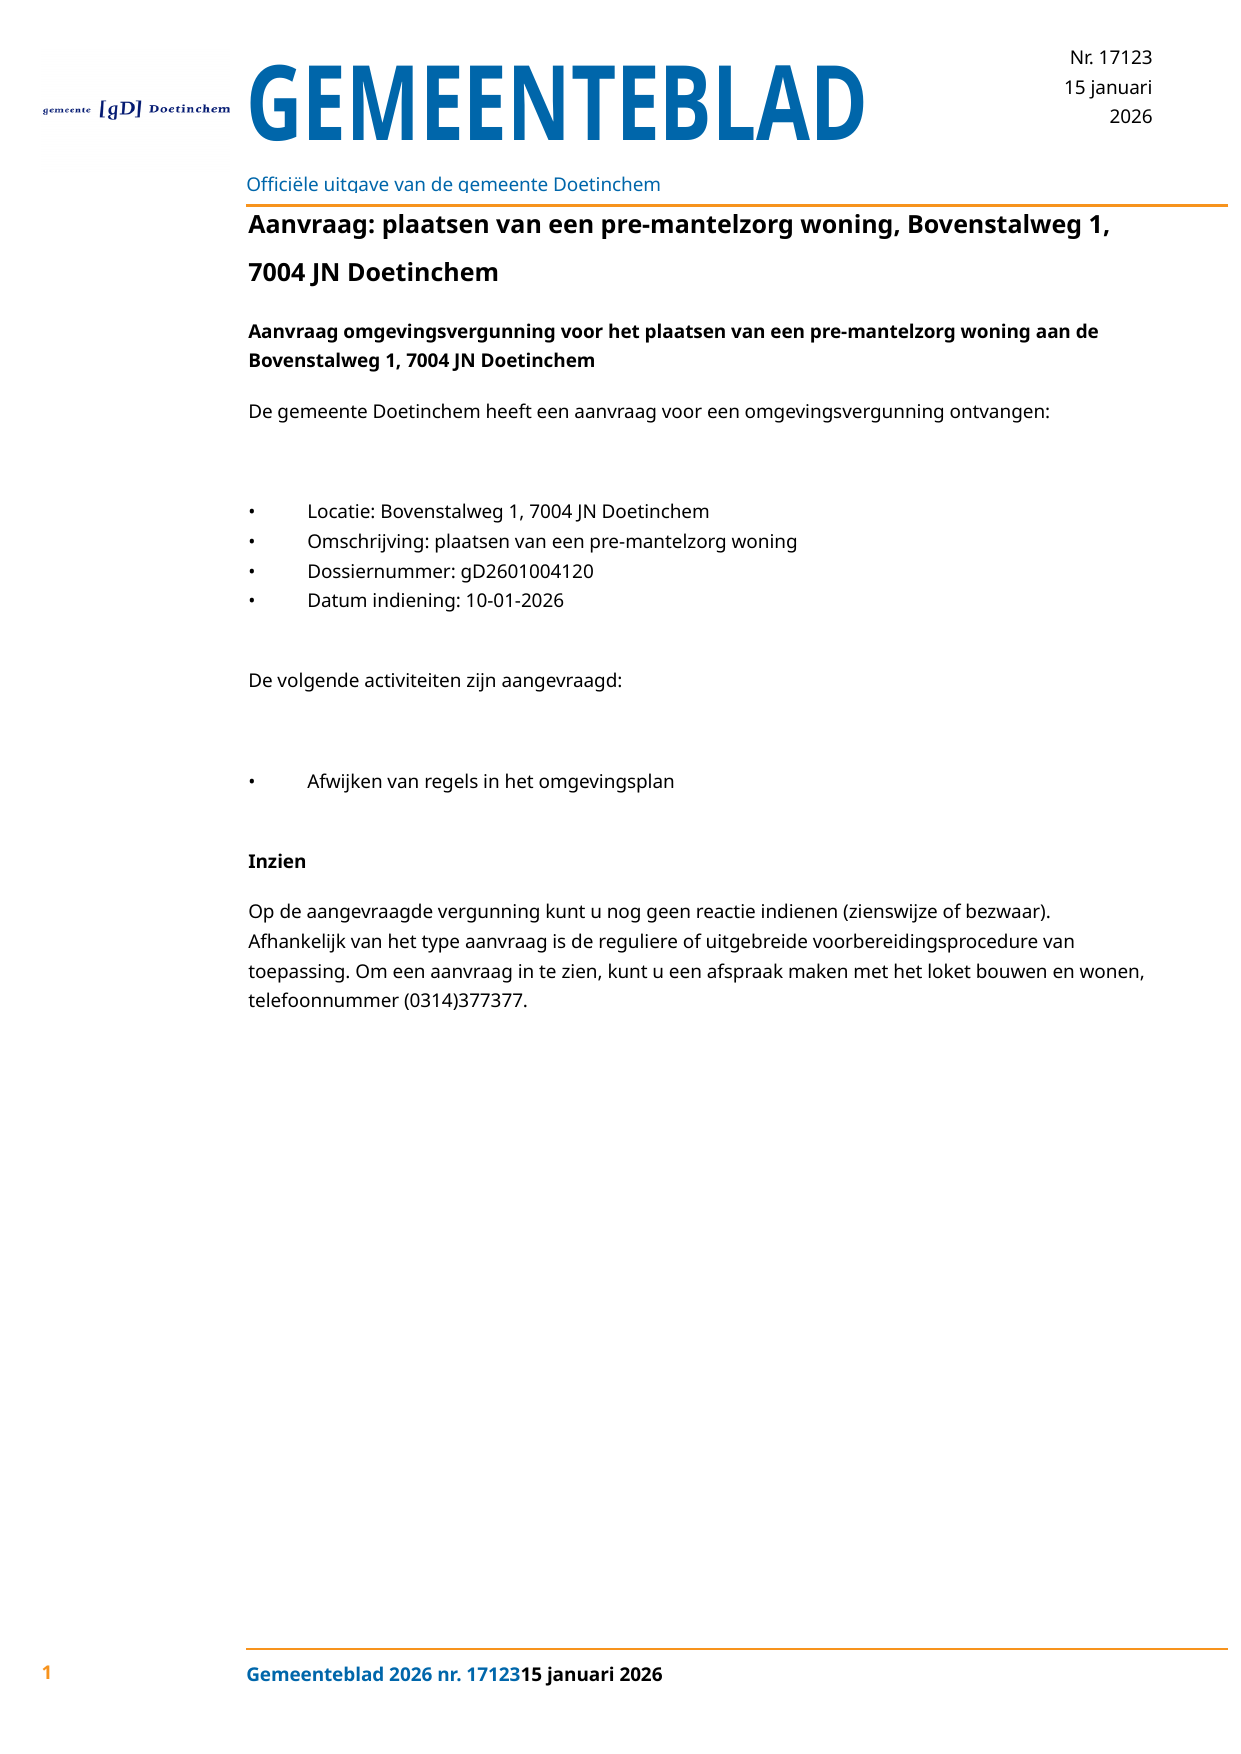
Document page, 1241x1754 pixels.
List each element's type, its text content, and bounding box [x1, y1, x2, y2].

list Afwijken van regels in het omgevingsplan [248, 768, 1152, 794]
text De gemeente Doetinchem heeft een aanvraag voor een omgevingsvergunning ontvangen: [248, 398, 1152, 424]
text Aanvraag: plaatsen van een pre-mantelzorg woning, Bovenstalweg 1, 7004 JN Doetinchem [248, 207, 1152, 288]
list Omschrijving: plaatsen van een pre-mantelzorg woning [248, 528, 1152, 554]
text Op de aangevraagde vergunning kunt u nog geen reactie indienen (zienswijze of bezwaar). Afhankelijk van het type aanvraag is de reguliere of uitgebreide voorbereidingsprocedure van toepassing. Om een aanvraag in te zien, kunt u een afspraak maken met het loket bouwen en wonen, telefoonnummer (0314)377377. [248, 899, 1152, 1013]
text Aanvraag omgevingsvergunning voor het plaatsen van een pre-mantelzorg woning aan de Bovenstalweg 1, 7004 JN Doetinchem [248, 318, 1152, 373]
list Dossiernummer: gD2601004120 [248, 558, 1152, 584]
picture [41, 47, 231, 172]
text Inzien [248, 848, 1152, 874]
list Locatie: Bovenstalweg 1, 7004 JN Doetinchem [248, 499, 1152, 524]
list Datum indiening: 10-01-2026 [248, 587, 1152, 613]
text De volgende activiteiten zijn aangevraagd: [248, 667, 1152, 693]
